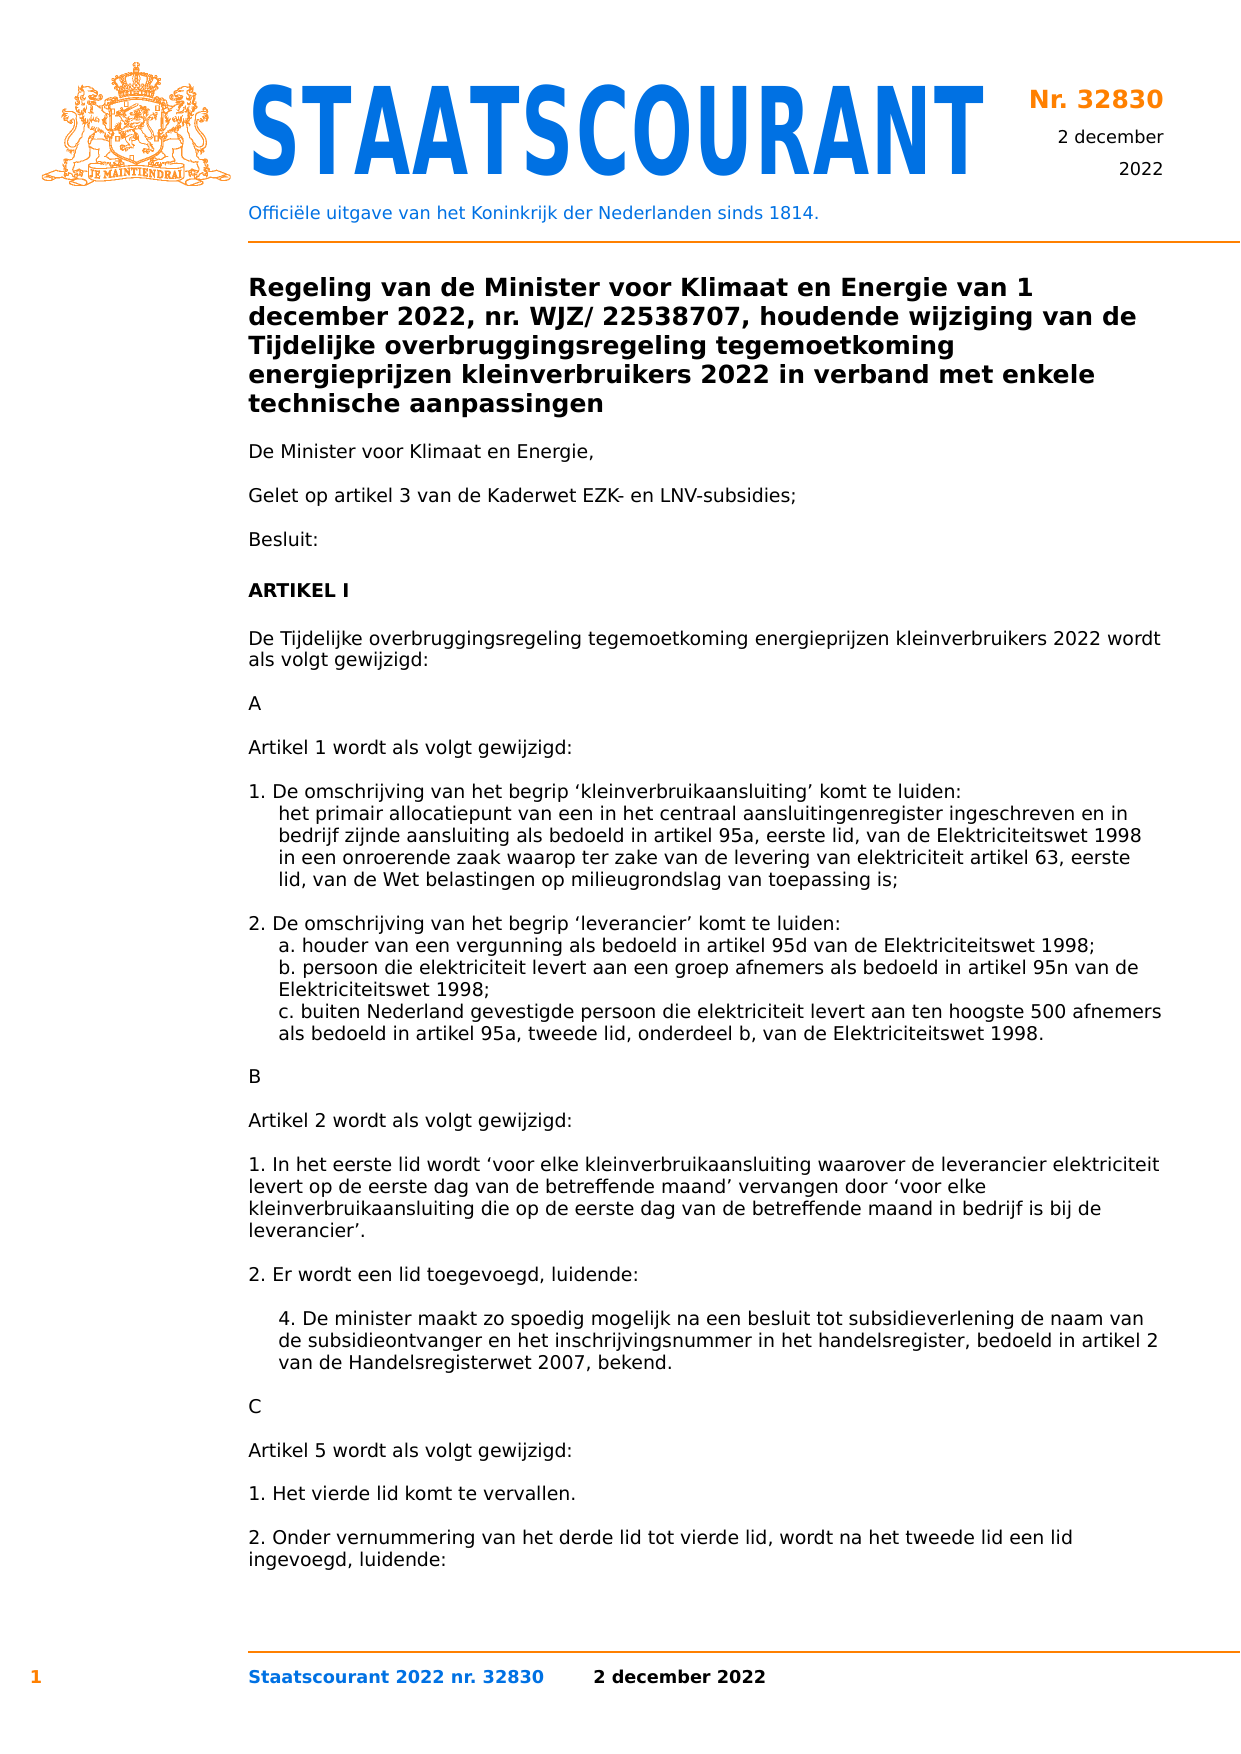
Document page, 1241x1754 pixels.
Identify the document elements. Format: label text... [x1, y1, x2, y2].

table_header STAATSCOURANT [248, 62, 998, 203]
text het primair allocatiepunt van een in het centraal aansluitingenregister ingeschreven en in bedrijf zijnde aansluiting als bedoeld in artikel 95a, eerste lid, van de Elektriciteitswet 1998 in een onroerende zaak waarop ter zake van de levering van elektriciteit artikel 63, eerste lid, van de Wet belastingen op milieugrondslag van toepassing is; [278, 803, 1163, 891]
text Besluit: [248, 528, 1163, 550]
text B [248, 1066, 1163, 1088]
text Artikel 5 wordt als volgt gewijzigd: [248, 1439, 1163, 1461]
table_header Nr. 32830 [998, 62, 1240, 121]
text c. buiten Nederland gevestigde persoon die elektriciteit levert aan ten hoogste 500 afnemers als bedoeld in artikel 95a, tweede lid, onderdeel b, van de Elektriciteitswet 1998. [278, 1001, 1163, 1044]
text 1. In het eerste lid wordt ‘voor elke kleinverbruikaansluiting waarover de leverancier elektriciteit levert op de eerste dag van de betreffende maand’ vervangen door ‘voor elke kleinverbruikaansluiting die op de eerste dag van de betreffende maand in bedrijf is bij de leverancier’. [248, 1154, 1163, 1242]
text a. houder van een vergunning als bedoeld in artikel 95d van de Elektriciteitswet 1998; [278, 935, 1163, 957]
table_cell Officiële uitgave van het Koninkrijk der Nederlanden sinds 1814. [248, 203, 1240, 241]
text Artikel 2 wordt als volgt gewijzigd: [248, 1110, 1163, 1132]
text De Tijdelijke overbruggingsregeling tegemoetkoming energieprijzen kleinverbruikers 2022 wordt als volgt gewijzigd: [248, 627, 1163, 671]
subtitle Regeling van de Minister voor Klimaat en Energie van 1 december 2022, nr. WJZ/ 22538707, houdende wijziging van de Tijdelijke overbruggingsregeling tegemoetkoming energieprijzen kleinverbruikers 2022 in verband met enkele technische aanpassingen [248, 273, 1163, 419]
text 2. De omschrijving van het begrip ‘leverancier’ komt te luiden: [248, 913, 1163, 935]
text De Minister voor Klimaat en Energie, [248, 441, 1163, 463]
table_cell 2022 [998, 153, 1240, 203]
table_header [25, 62, 248, 241]
text 1. De omschrijving van het begrip ‘kleinverbruikaansluiting’ komt te luiden: [248, 781, 1163, 803]
text 1. Het vierde lid komt te vervallen. [248, 1483, 1163, 1505]
table_cell 2 december [998, 121, 1240, 153]
text Artikel 1 wordt als volgt gewijzigd: [248, 737, 1163, 759]
picture [41, 62, 231, 186]
text Gelet op artikel 3 van de Kaderwet EZK- en LNV-subsidies; [248, 484, 1163, 507]
subtitle ARTIKEL I [248, 580, 1163, 602]
text C [248, 1396, 1163, 1418]
text A [248, 693, 1163, 715]
text b. persoon die elektriciteit levert aan een groep afnemers als bedoeld in artikel 95n van de Elektriciteitswet 1998; [278, 957, 1163, 1001]
text 2. Er wordt een lid toegevoegd, luidende: [248, 1264, 1163, 1286]
text 2. Onder vernummering van het derde lid tot vierde lid, wordt na het tweede lid een lid ingevoegd, luidende: [248, 1527, 1163, 1571]
text 4. De minister maakt zo spoedig mogelijk na een besluit tot subsidieverlening de naam van de subsidieontvanger en het inschrijvingsnummer in het handelsregister, bedoeld in artikel 2 van de Handelsregisterwet 2007, bekend. [278, 1308, 1163, 1374]
